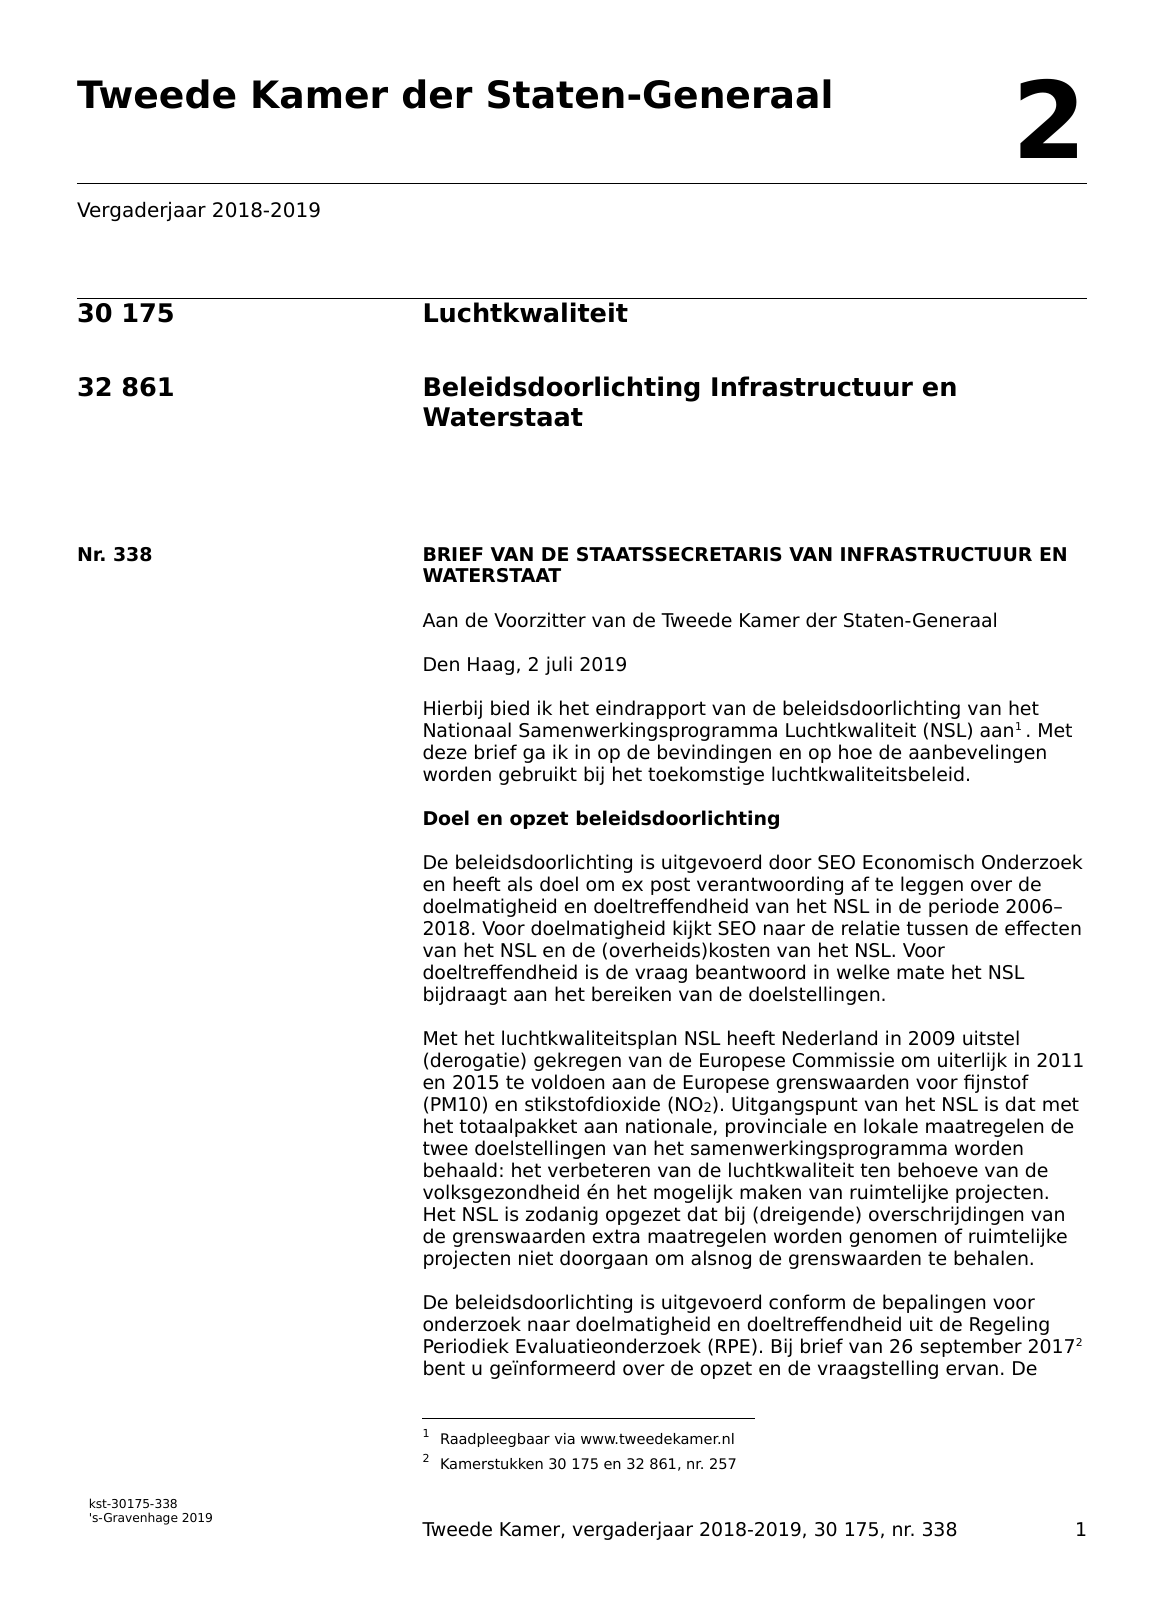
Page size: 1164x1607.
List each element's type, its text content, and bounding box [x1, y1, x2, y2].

text Met het luchtkwaliteitsplan NSL heeft Nederland in 2009 uitstel (derogatie) gekregen van de Europese Commissie om uiterlijk in 2011 en 2015 te voldoen aan de Europese grenswaarden voor fijnstof (PM10) en stikstofdioxide (NO2). Uitgangspunt van het NSL is dat met het totaalpakket aan nationale, provinciale en lokale maatregelen de twee doelstellingen van het samenwerkingsprogramma worden behaald: het verbeteren van de luchtkwaliteit ten behoeve van de volksgezondheid én het mogelijk maken van ruimtelijke projecten. Het NSL is zodanig opgezet dat bij (dreigende) overschrijdingen van de grenswaarden extra maatregelen worden genomen of ruimtelijke projecten niet doorgaan om alsnog de grenswaarden te behalen. [422, 1028, 1087, 1270]
table_header 2 [886, 59, 1087, 183]
text Raadpleegbaar via www.tweedekamer.nl [422, 1427, 1087, 1449]
text kst-30175-338 [88, 1497, 323, 1511]
table_header Tweede Kamer der Staten-Generaal [77, 59, 886, 183]
text Kamerstukken 30 175 en 32 861, nr. 257 [422, 1452, 1087, 1474]
subtitle 30 175 Luchtkwaliteit [77, 299, 1087, 329]
text Aan de Voorzitter van de Tweede Kamer der Staten-Generaal [422, 609, 1087, 632]
subtitle Nr. 338 BRIEF VAN DE STAATSSECRETARIS VAN INFRASTRUCTUUR EN WATERSTAAT [77, 543, 1087, 587]
text 's-Gravenhage 2019 [88, 1511, 323, 1525]
text Den Haag, 2 juli 2019 [422, 654, 1087, 676]
text De beleidsdoorlichting is uitgevoerd conform de bepalingen voor onderzoek naar doelmatigheid en doeltreffendheid uit de Regeling Periodiek Evaluatieonderzoek (RPE). Bij brief van 26 september 2017 bent u geïnformeerd over de opzet en de vraagstelling ervan. De [422, 1292, 1087, 1380]
table_cell Vergaderjaar 2018-2019 [77, 184, 1087, 298]
text De beleidsdoorlichting is uitgevoerd door SEO Economisch Onderzoek en heeft als doel om ex post verantwoording af te leggen over de doelmatigheid en doeltreffendheid van het NSL in de periode 2006–2018. Voor doelmatigheid kijkt SEO naar de relatie tussen de effecten van het NSL en de (overheids)kosten van het NSL. Voor doeltreffendheid is de vraag beantwoord in welke mate het NSL bijdraagt aan het bereiken van de doelstellingen. [422, 852, 1087, 1006]
subtitle Doel en opzet beleidsdoorlichting [422, 808, 1087, 830]
subtitle 32 861 Beleidsdoorlichting Infrastructuur en Waterstaat [77, 373, 1087, 432]
text Hierbij bied ik het eindrapport van de beleidsdoorlichting van het Nationaal Samenwerkingsprogramma Luchtkwaliteit (NSL) aan. Met deze brief ga ik in op de bevindingen en op hoe de aanbevelingen worden gebruikt bij het toekomstige luchtkwaliteitsbeleid. [422, 698, 1087, 786]
